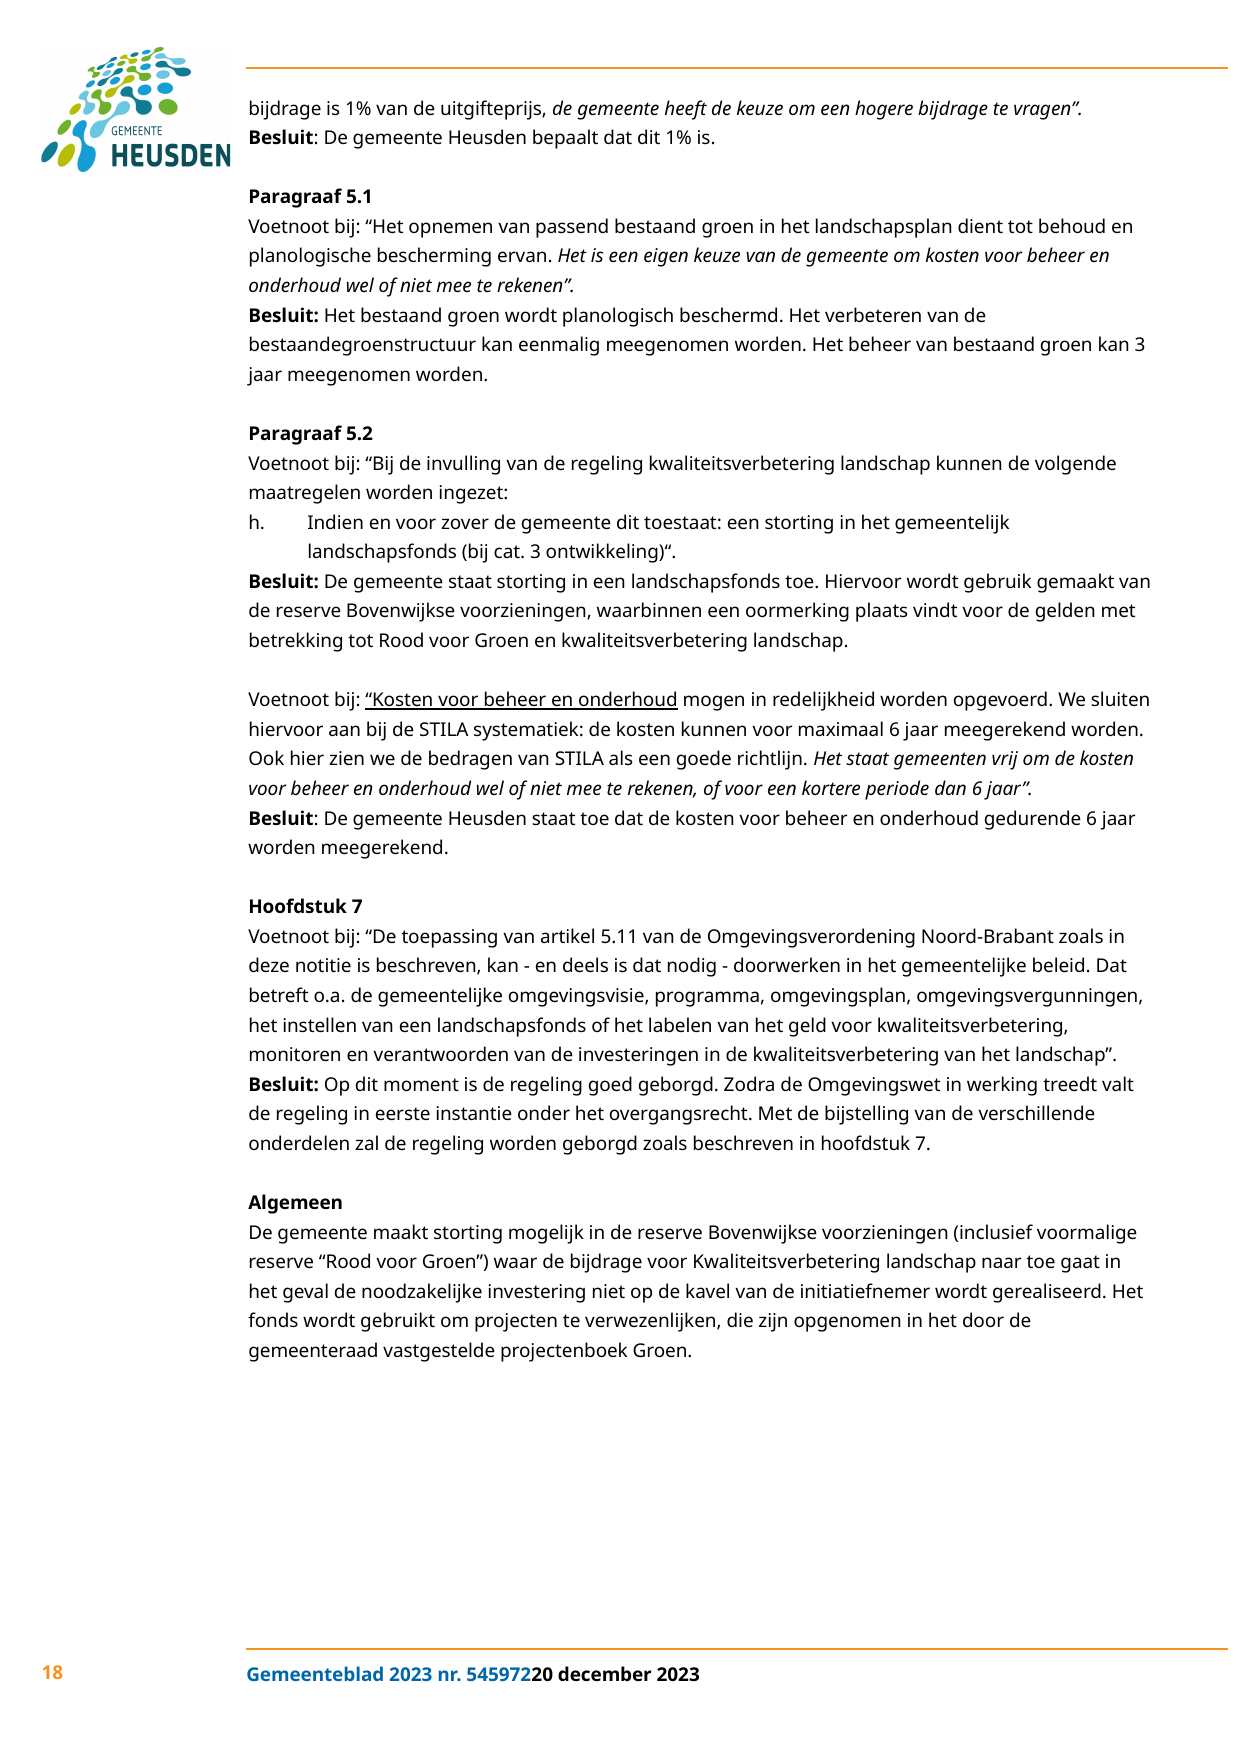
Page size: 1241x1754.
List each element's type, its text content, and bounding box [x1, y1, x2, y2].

text Voetnoot bij: “Bij de invulling van de regeling kwaliteitsverbetering landschap kunnen de volgende maatregelen worden ingezet: [248, 450, 1152, 505]
text Algemeen [248, 1189, 1152, 1215]
text Paragraaf 5.1 [248, 183, 1152, 209]
text Hoofdstuk 7 [248, 893, 1152, 919]
list Indien en voor zover de gemeente dit toestaat: een storting in het gemeentelijk landschapsfonds (bij cat. 3 ontwikkeling)“. [248, 509, 1152, 564]
text Voetnoot bij: “De toepassing van artikel 5.11 van de Omgevingsverordening Noord-Brabant zoals in deze notitie is beschreven, kan - en deels is dat nodig - doorwerken in het gemeentelijke beleid. Dat betreft o.a. de gemeentelijke omgevingsvisie, programma, omgevingsplan, omgevingsvergunningen, het instellen van een landschapsfonds of het labelen van het geld voor kwaliteitsverbetering, monitoren en verantwoorden van de investeringen in de kwaliteitsverbetering van het landschap”. [248, 923, 1152, 1067]
text Besluit: De gemeente Heusden bepaalt dat dit 1% is. [248, 124, 1152, 150]
text Besluit: Op dit moment is de regeling goed geborgd. Zodra de Omgevingswet in werking treedt valt de regeling in eerste instantie onder het overgangsrecht. Met de bijstelling van de verschillende onderdelen zal de regeling worden geborgd zoals beschreven in hoofdstuk 7. [248, 1071, 1152, 1156]
text Voetnoot bij: “Het opnemen van passend bestaand groen in het landschapsplan dient tot behoud en planologische bescherming ervan. Het is een eigen keuze van de gemeente om kosten voor beheer en onderhoud wel of niet mee te rekenen”. [248, 213, 1152, 298]
text Besluit: Het bestaand groen wordt planologisch beschermd. Het verbeteren van de bestaandegroenstructuur kan eenmalig meegenomen worden. Het beheer van bestaand groen kan 3 jaar meegenomen worden. [248, 302, 1152, 387]
text bijdrage is 1% van de uitgifteprijs, de gemeente heeft de keuze om een hogere bijdrage te vragen”. [248, 95, 1152, 121]
text Paragraaf 5.2 [248, 420, 1152, 446]
picture [41, 47, 231, 172]
text Voetnoot bij: “Kosten voor beheer en onderhoud mogen in redelijkheid worden opgevoerd. We sluiten hiervoor aan bij de STILA systematiek: de kosten kunnen voor maximaal 6 jaar meegerekend worden. Ook hier zien we de bedragen van STILA als een goede richtlijn. Het staat gemeenten vrij om de kosten voor beheer en onderhoud wel of niet mee te rekenen, of voor een kortere periode dan 6 jaar”. [248, 686, 1152, 801]
text Besluit: De gemeente Heusden staat toe dat de kosten voor beheer en onderhoud gedurende 6 jaar worden meegerekend. [248, 805, 1152, 860]
text De gemeente maakt storting mogelijk in de reserve Bovenwijkse voorzieningen (inclusief voormalige reserve “Rood voor Groen”) waar de bijdrage voor Kwaliteitsverbetering landschap naar toe gaat in het geval de noodzakelijke investering niet op de kavel van de initiatiefnemer wordt gerealiseerd. Het fonds wordt gebruikt om projecten te verwezenlijken, die zijn opgenomen in het door de gemeenteraad vastgestelde projectenboek Groen. [248, 1219, 1152, 1363]
text Besluit: De gemeente staat storting in een landschapsfonds toe. Hiervoor wordt gebruik gemaakt van de reserve Bovenwijkse voorzieningen, waarbinnen een oormerking plaats vindt voor de gelden met betrekking tot Rood voor Groen en kwaliteitsverbetering landschap. [248, 568, 1152, 653]
